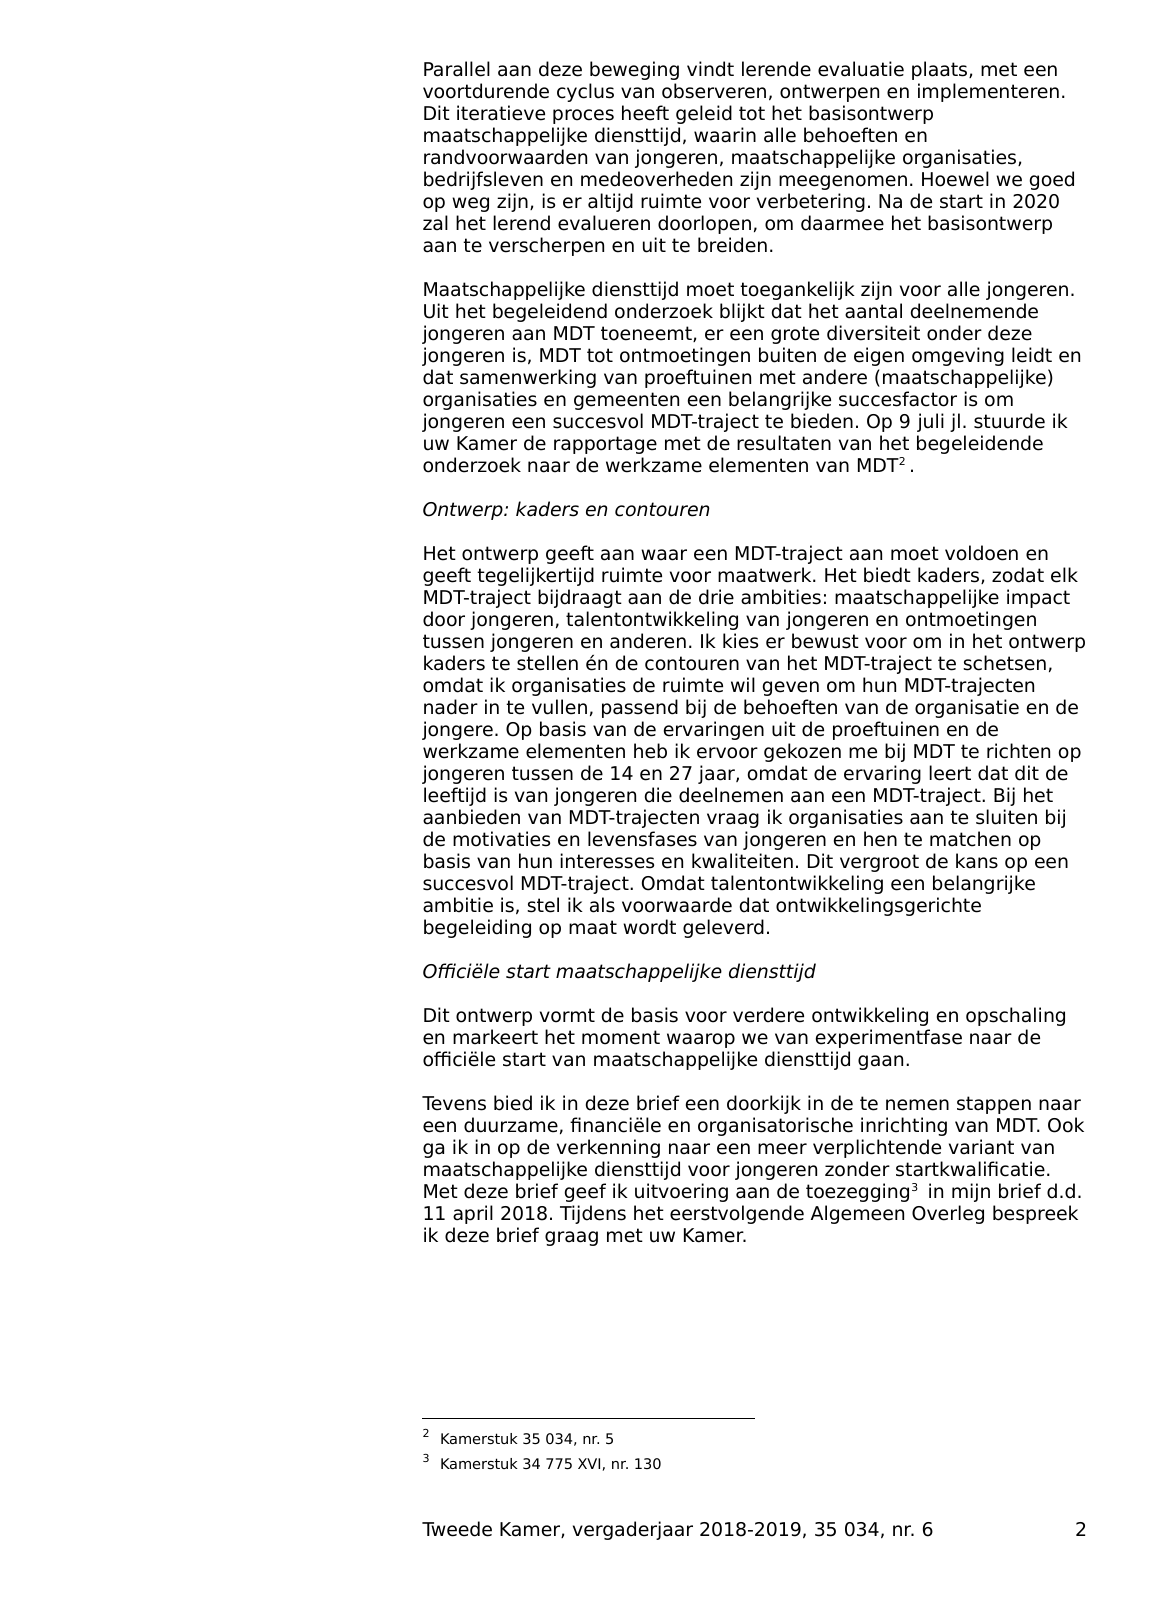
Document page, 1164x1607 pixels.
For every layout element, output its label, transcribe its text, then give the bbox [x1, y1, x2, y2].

subtitle Officiële start maatschappelijke diensttijd [422, 961, 1087, 983]
subtitle Ontwerp: kaders en contouren [422, 499, 1087, 521]
text Het ontwerp geeft aan waar een MDT-traject aan moet voldoen en geeft tegelijkertijd ruimte voor maatwerk. Het biedt kaders, zodat elk MDT-traject bijdraagt aan de drie ambities: maatschappelijke impact door jongeren, talentontwikkeling van jongeren en ontmoetingen tussen jongeren en anderen. Ik kies er bewust voor om in het ontwerp kaders te stellen én de contouren van het MDT-traject te schetsen, omdat ik organisaties de ruimte wil geven om hun MDT-trajecten nader in te vullen, passend bij de behoeften van de organisatie en de jongere. Op basis van de ervaringen uit de proeftuinen en de werkzame elementen heb ik ervoor gekozen me bij MDT te richten op jongeren tussen de 14 en 27 jaar, omdat de ervaring leert dat dit de leeftijd is van jongeren die deelnemen aan een MDT-traject. Bij het aanbieden van MDT-trajecten vraag ik organisaties aan te sluiten bij de motivaties en levensfases van jongeren en hen te matchen op basis van hun interesses en kwaliteiten. Dit vergroot de kans op een succesvol MDT-traject. Omdat talentontwikkeling een belangrijke ambitie is, stel ik als voorwaarde dat ontwikkelingsgerichte begeleiding op maat wordt geleverd. [422, 543, 1087, 939]
text Kamerstuk 34 775 XVI, nr. 130 [422, 1452, 1087, 1474]
text Parallel aan deze beweging vindt lerende evaluatie plaats, met een voortdurende cyclus van observeren, ontwerpen en implementeren. Dit iteratieve proces heeft geleid tot het basisontwerp maatschappelijke diensttijd, waarin alle behoeften en randvoorwaarden van jongeren, maatschappelijke organisaties, bedrijfsleven en medeoverheden zijn meegenomen. Hoewel we goed op weg zijn, is er altijd ruimte voor verbetering. Na de start in 2020 zal het lerend evalueren doorlopen, om daarmee het basisontwerp aan te verscherpen en uit te breiden. [422, 59, 1087, 257]
text Tevens bied ik in deze brief een doorkijk in de te nemen stappen naar een duurzame, financiële en organisatorische inrichting van MDT. Ook ga ik in op de verkenning naar een meer verplichtende variant van maatschappelijke diensttijd voor jongeren zonder startkwalificatie. Met deze brief geef ik uitvoering aan de toezegging in mijn brief d.d. 11 april 2018. Tijdens het eerstvolgende Algemeen Overleg bespreek ik deze brief graag met uw Kamer. [422, 1093, 1087, 1247]
text Maatschappelijke diensttijd moet toegankelijk zijn voor alle jongeren. Uit het begeleidend onderzoek blijkt dat het aantal deelnemende jongeren aan MDT toeneemt, er een grote diversiteit onder deze jongeren is, MDT tot ontmoetingen buiten de eigen omgeving leidt en dat samenwerking van proeftuinen met andere (maatschappelijke) organisaties en gemeenten een belangrijke succesfactor is om jongeren een succesvol MDT-traject te bieden. Op 9 juli jl. stuurde ik uw Kamer de rapportage met de resultaten van het begeleidende onderzoek naar de werkzame elementen van MDT. [422, 279, 1087, 477]
text Dit ontwerp vormt de basis voor verdere ontwikkeling en opschaling en markeert het moment waarop we van experimentfase naar de officiële start van maatschappelijke diensttijd gaan. [422, 1005, 1087, 1071]
text Kamerstuk 35 034, nr. 5 [422, 1427, 1087, 1449]
